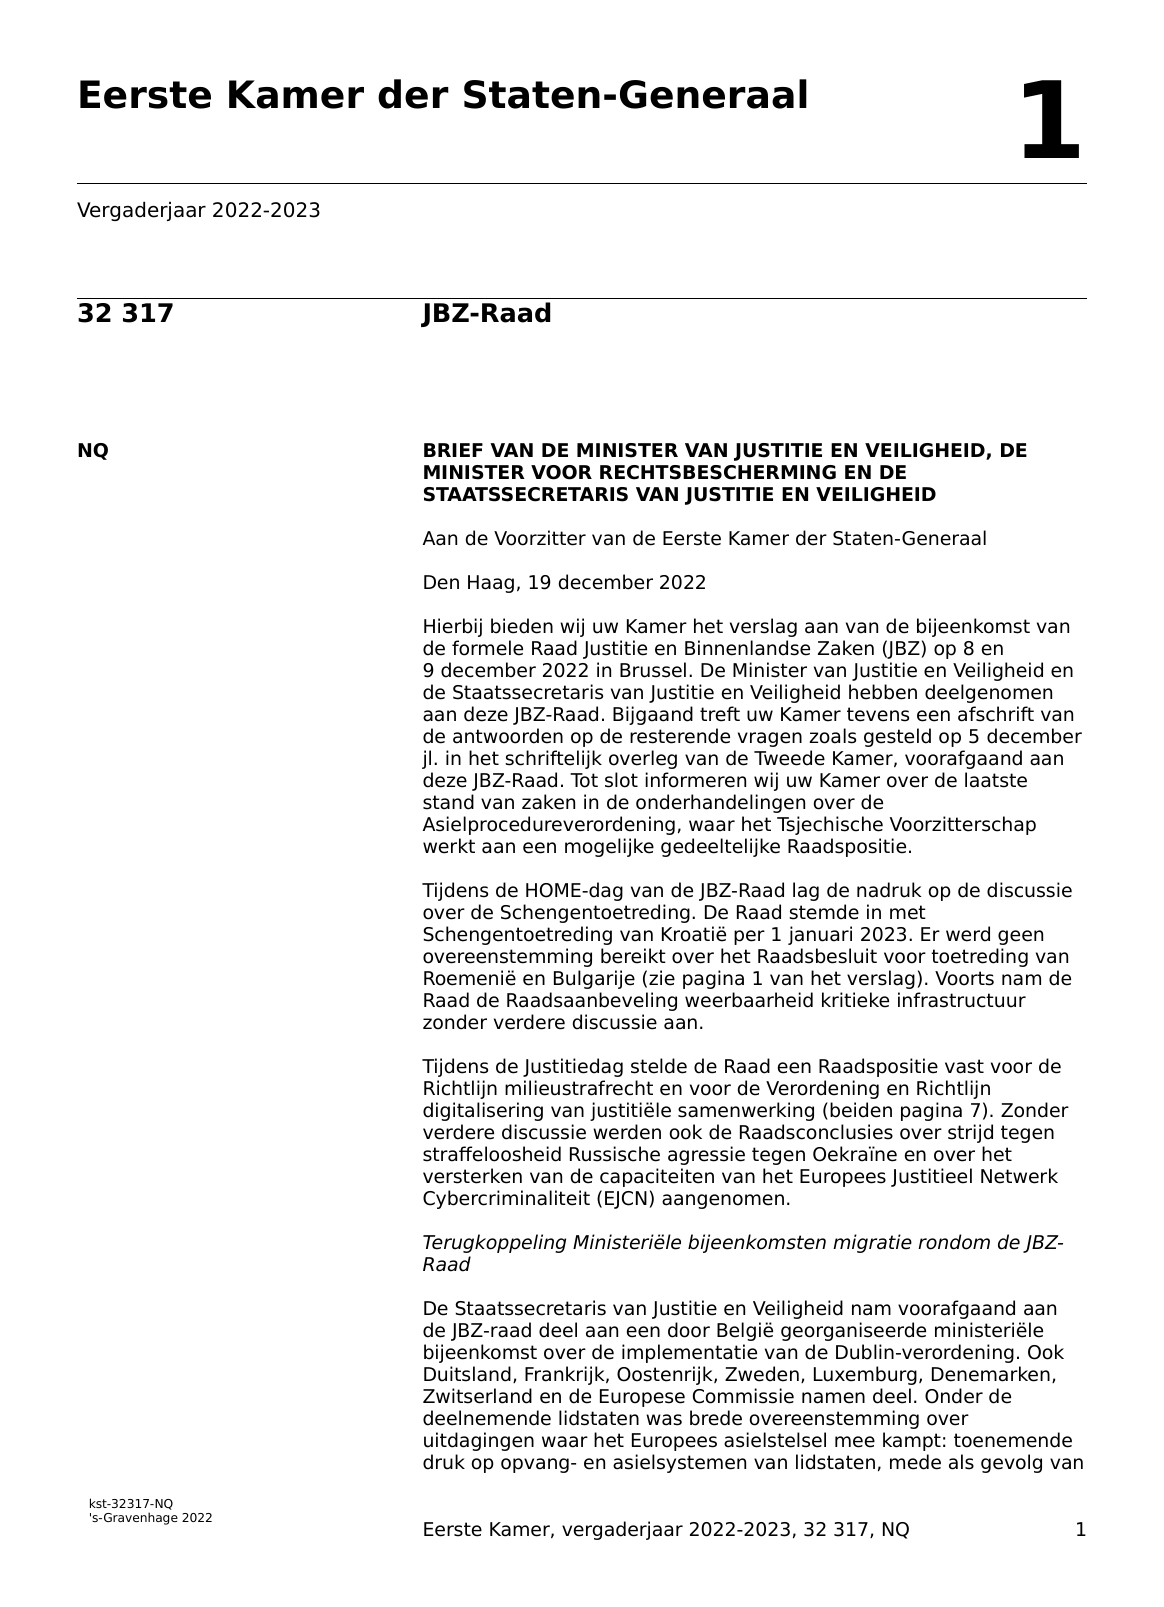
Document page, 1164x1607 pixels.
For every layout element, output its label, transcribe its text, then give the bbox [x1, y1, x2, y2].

text Tijdens de Justitiedag stelde de Raad een Raadspositie vast voor de Richtlijn milieustrafrecht en voor de Verordening en Richtlijn digitalisering van justitiële samenwerking (beiden pagina 7). Zonder verdere discussie werden ook de Raadsconclusies over strijd tegen straffeloosheid Russische agressie tegen Oekraïne en over het versterken van de capaciteiten van het Europees Justitieel Netwerk Cybercriminaliteit (EJCN) aangenomen. [422, 1056, 1087, 1210]
subtitle Terugkoppeling Ministeriële bijeenkomsten migratie rondom de JBZ-Raad [422, 1232, 1087, 1276]
text 's-Gravenhage 2022 [88, 1511, 323, 1525]
table_header Eerste Kamer der Staten-Generaal [77, 59, 886, 183]
subtitle NQ BRIEF VAN DE MINISTER VAN JUSTITIE EN VEILIGHEID, DE MINISTER VOOR RECHTSBESCHERMING EN DE STAATSSECRETARIS VAN JUSTITIE EN VEILIGHEID [77, 440, 1087, 506]
table_cell Vergaderjaar 2022-2023 [77, 184, 1087, 298]
text Den Haag, 19 december 2022 [422, 572, 1087, 594]
text Aan de Voorzitter van de Eerste Kamer der Staten-Generaal [422, 528, 1087, 550]
text Hierbij bieden wij uw Kamer het verslag aan van de bijeenkomst van de formele Raad Justitie en Binnenlandse Zaken (JBZ) op 8 en 9 december 2022 in Brussel. De Minister van Justitie en Veiligheid en de Staatssecretaris van Justitie en Veiligheid hebben deelgenomen aan deze JBZ-Raad. Bijgaand treft uw Kamer tevens een afschrift van de antwoorden op de resterende vragen zoals gesteld op 5 december jl. in het schriftelijk overleg van de Tweede Kamer, voorafgaand aan deze JBZ-Raad. Tot slot informeren wij uw Kamer over de laatste stand van zaken in de onderhandelingen over de Asielprocedureverordening, waar het Tsjechische Voorzitterschap werkt aan een mogelijke gedeeltelijke Raadspositie. [422, 616, 1087, 858]
text kst-32317-NQ [88, 1497, 323, 1511]
table_header 1 [886, 59, 1087, 183]
subtitle 32 317 JBZ-Raad [77, 299, 1087, 329]
text De Staatssecretaris van Justitie en Veiligheid nam voorafgaand aan de JBZ-raad deel aan een door België georganiseerde ministeriële bijeenkomst over de implementatie van de Dublin-verordening. Ook Duitsland, Frankrijk, Oostenrijk, Zweden, Luxemburg, Denemarken, Zwitserland en de Europese Commissie namen deel. Onder de deelnemende lidstaten was brede overeenstemming over uitdagingen waar het Europees asielstelsel mee kampt: toenemende druk op opvang- en asielsystemen van lidstaten, mede als gevolg van [422, 1298, 1087, 1474]
text Tijdens de HOME-dag van de JBZ-Raad lag de nadruk op de discussie over de Schengentoetreding. De Raad stemde in met Schengentoetreding van Kroatië per 1 januari 2023. Er werd geen overeenstemming bereikt over het Raadsbesluit voor toetreding van Roemenië en Bulgarije (zie pagina 1 van het verslag). Voorts nam de Raad de Raadsaanbeveling weerbaarheid kritieke infrastructuur zonder verdere discussie aan. [422, 880, 1087, 1034]
